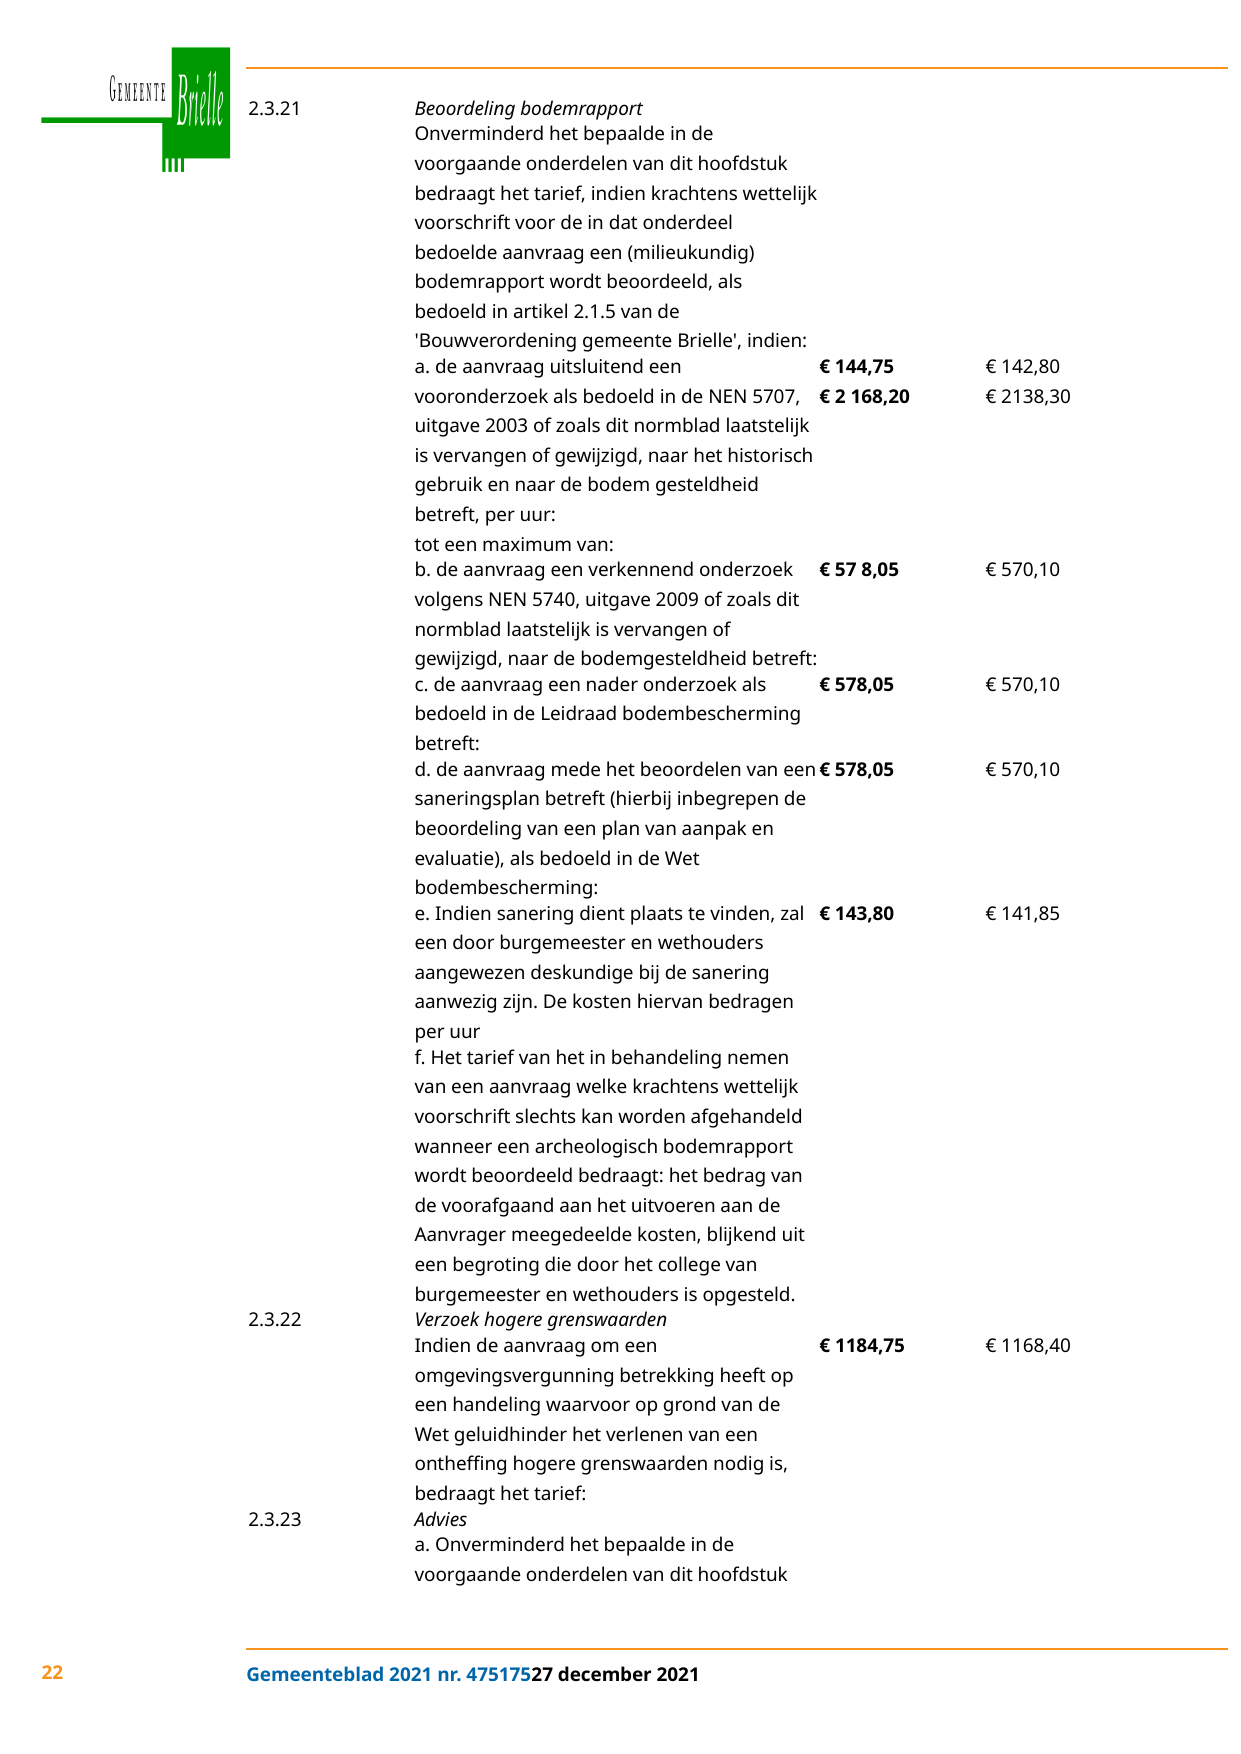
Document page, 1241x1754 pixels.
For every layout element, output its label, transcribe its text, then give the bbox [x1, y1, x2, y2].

table_cell € 1184,75 [819, 1332, 985, 1506]
table_cell [248, 671, 414, 756]
table_cell € 578,05 [819, 671, 985, 756]
table_cell [819, 1506, 985, 1532]
table_cell 2.3.21 [248, 95, 414, 121]
table_cell [819, 1532, 985, 1587]
table_cell [819, 95, 985, 121]
table_cell f. Het tarief van het in behandeling nemen van een aanvraag welke krachtens wettelijk voorschrift slechts kan worden afgehandeld wanneer een archeologisch bodemrapport wordt beoordeeld bedraagt: het bedrag van de voorafgaand aan het uitvoeren aan de Aanvrager meegedeelde kosten, blijkend uit een begroting die door het college van burgemeester en wethouders is opgesteld. [414, 1044, 819, 1306]
table_cell [985, 1306, 1152, 1332]
table_cell Verzoek hogere grenswaarden [414, 1306, 819, 1332]
table_cell [819, 1044, 985, 1306]
table_cell [819, 121, 985, 353]
picture [41, 47, 231, 172]
table_cell Advies [414, 1506, 819, 1532]
table_cell a. de aanvraag uitsluitend een vooronderzoek als bedoeld in de NEN 5707, uitgave 2003 of zoals dit normblad laatstelijk is vervangen of gewijzigd, naar het historisch gebruik en naar de bodem gesteldheid betreft, per uur: tot een maximum van: [414, 353, 819, 557]
table_cell [985, 1044, 1152, 1306]
table_cell [985, 95, 1152, 121]
table_cell b. de aanvraag een verkennend onderzoek volgens NEN 5740, uitgave 2009 of zoals dit normblad laatstelijk is vervangen of gewijzigd, naar de bodemgesteldheid betreft: [414, 557, 819, 671]
table_cell [248, 121, 414, 353]
table_cell € 141,85 [985, 900, 1152, 1044]
table_cell [248, 557, 414, 671]
table_cell € 578,05 [819, 756, 985, 900]
table_cell [985, 1506, 1152, 1532]
table_cell [985, 121, 1152, 353]
table_cell [248, 756, 414, 900]
table_cell [248, 1044, 414, 1306]
table_cell d. de aanvraag mede het beoordelen van een saneringsplan betreft (hierbij inbegrepen de beoordeling van een plan van aanpak en evaluatie), als bedoeld in de Wet bodembescherming: [414, 756, 819, 900]
table_cell € 570,10 [985, 557, 1152, 671]
table_cell € 57 8,05 [819, 557, 985, 671]
table_cell [985, 1532, 1152, 1587]
table_cell [248, 900, 414, 1044]
table_cell c. de aanvraag een nader onderzoek als bedoeld in de Leidraad bodembescherming betreft: [414, 671, 819, 756]
table_cell € 143,80 [819, 900, 985, 1044]
table_cell Indien de aanvraag om een omgevingsvergunning betrekking heeft op een handeling waarvoor op grond van de Wet geluidhinder het verlenen van een ontheffing hogere grenswaarden nodig is, bedraagt het tarief: [414, 1332, 819, 1506]
table_cell Beoordeling bodemrapport [414, 95, 819, 121]
table_cell 2.3.23 [248, 1506, 414, 1532]
table_cell [819, 1306, 985, 1332]
table_cell € 142,80 € 2138,30 [985, 353, 1152, 557]
table_cell 2.3.22 [248, 1306, 414, 1332]
table_cell € 1168,40 [985, 1332, 1152, 1506]
table_cell [248, 1332, 414, 1506]
table_cell € 570,10 [985, 671, 1152, 756]
table_cell € 144,75 € 2 168,20 [819, 353, 985, 557]
table_cell [248, 353, 414, 557]
table_cell [248, 1532, 414, 1587]
table_cell e. Indien sanering dient plaats te vinden, zal een door burgemeester en wethouders aangewezen deskundige bij de sanering aanwezig zijn. De kosten hiervan bedragen per uur [414, 900, 819, 1044]
table_cell a. Onverminderd het bepaalde in de voorgaande onderdelen van dit hoofdstuk [414, 1532, 819, 1587]
table_cell Onverminderd het bepaalde in de voorgaande onderdelen van dit hoofdstuk bedraagt het tarief, indien krachtens wettelijk voorschrift voor de in dat onderdeel bedoelde aanvraag een (milieukundig) bodemrapport wordt beoordeeld, als bedoeld in artikel 2.1.5 van de 'Bouwverordening gemeente Brielle', indien: [414, 121, 819, 353]
table_cell € 570,10 [985, 756, 1152, 900]
